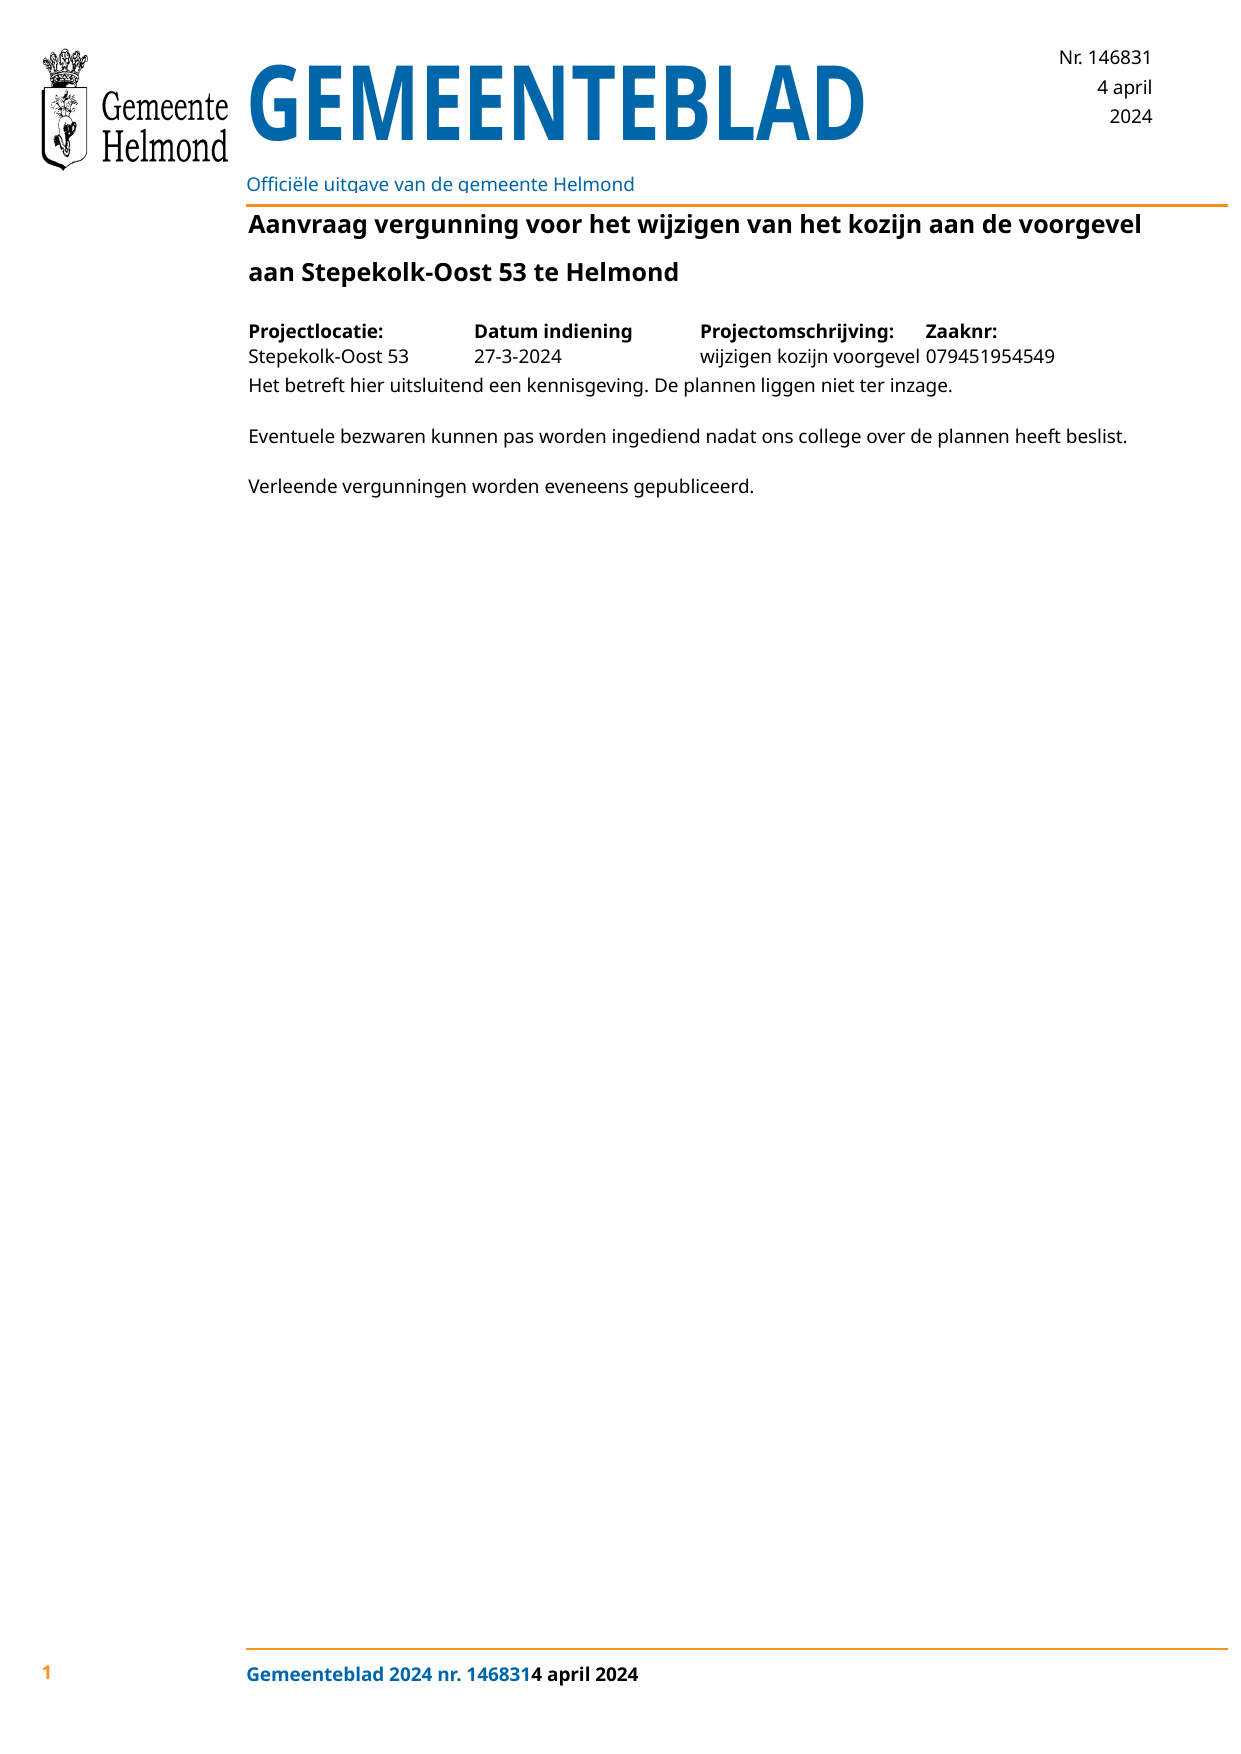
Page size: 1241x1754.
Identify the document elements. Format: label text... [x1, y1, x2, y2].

picture [41, 47, 231, 172]
table_cell 079451954549 [926, 344, 1152, 369]
text Het betreft hier uitsluitend een kennisgeving. De plannen liggen niet ter inzage. [248, 373, 1152, 398]
table_cell 27-3-2024 [474, 344, 700, 369]
table_header Datum indiening [474, 318, 700, 344]
table_header Projectlocatie: [248, 318, 474, 344]
text Aanvraag vergunning voor het wijzigen van het kozijn aan de voorgevel aan Stepekolk-Oost 53 te Helmond [248, 207, 1152, 288]
table_header Projectomschrijving: [700, 318, 926, 344]
table_cell Stepekolk-Oost 53 [248, 344, 474, 369]
text Verleende vergunningen worden eveneens gepubliceerd. [248, 473, 1152, 499]
text Eventuele bezwaren kunnen pas worden ingediend nadat ons college over de plannen heeft beslist. [248, 423, 1152, 449]
table_header Zaaknr: [926, 318, 1152, 344]
table_cell wijzigen kozijn voorgevel [700, 344, 926, 369]
